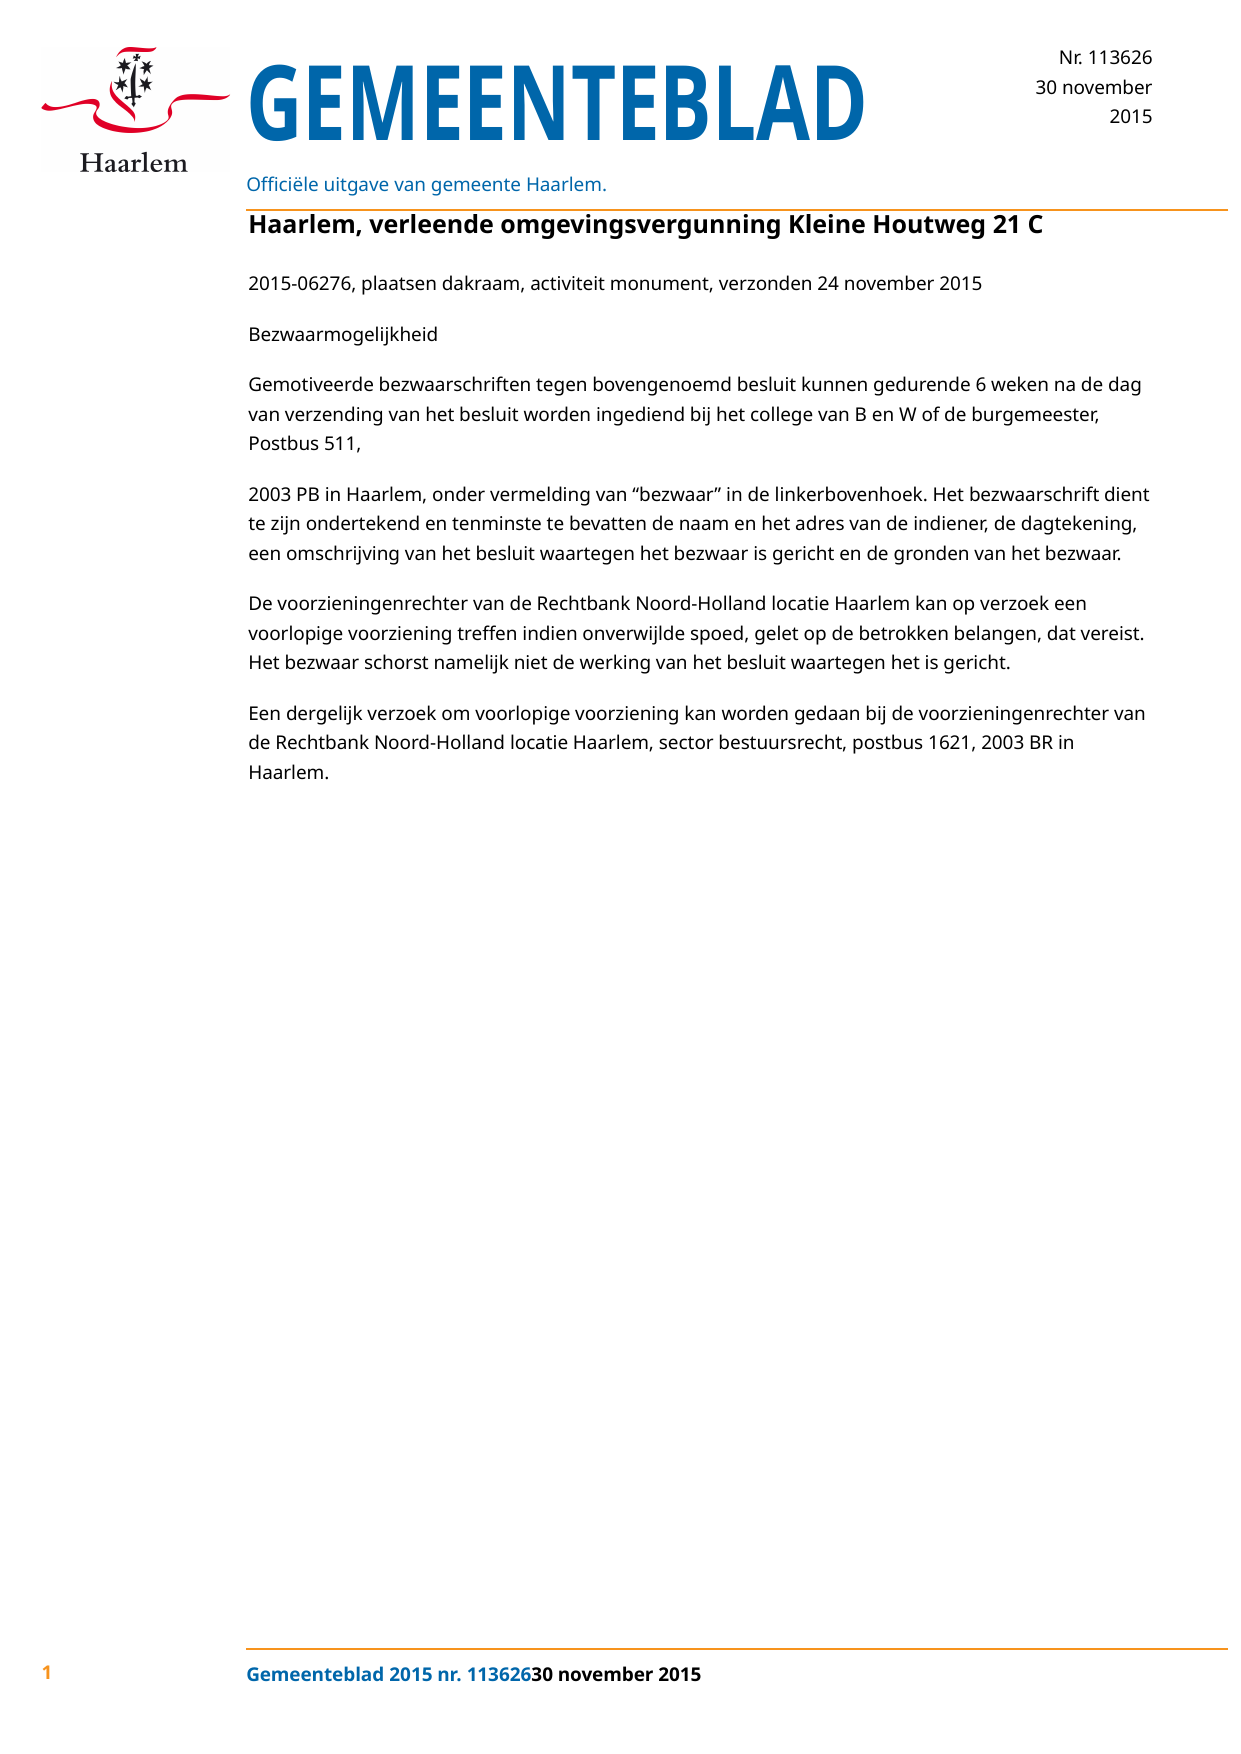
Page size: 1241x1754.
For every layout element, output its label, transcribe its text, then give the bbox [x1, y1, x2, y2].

text De voorzieningenrechter van de Rechtbank Noord-Holland locatie Haarlem kan op verzoek een voorlopige voorziening treffen indien onverwijlde spoed, gelet op de betrokken belangen, dat vereist. Het bezwaar schorst namelijk niet de werking van het besluit waartegen het is gericht. [248, 590, 1152, 675]
text 2003 PB in Haarlem, onder vermelding van “bezwaar” in de linkerbovenhoek. Het bezwaarschrift dient te zijn ondertekend en tenminste te bevatten de naam en het adres van de indiener, de dagtekening, een omschrijving van het besluit waartegen het bezwaar is gericht en de gronden van het bezwaar. [248, 481, 1152, 566]
picture [41, 47, 231, 172]
text 2015-06276, plaatsen dakraam, activiteit monument, verzonden 24 november 2015 [248, 270, 1152, 296]
text Gemotiveerde bezwaarschriften tegen bovengenoemd besluit kunnen gedurende 6 weken na de dag van verzending van het besluit worden ingediend bij het college van B en W of de burgemeester, Postbus 511, [248, 371, 1152, 456]
text Haarlem, verleende omgevingsvergunning Kleine Houtweg 21 C [248, 211, 1152, 241]
text Een dergelijk verzoek om voorlopige voorziening kan worden gedaan bij de voorzieningenrechter van de Rechtbank Noord-Holland locatie Haarlem, sector bestuursrecht, postbus 1621, 2003 BR in Haarlem. [248, 700, 1152, 785]
text Bezwaarmogelijkheid [248, 321, 1152, 346]
